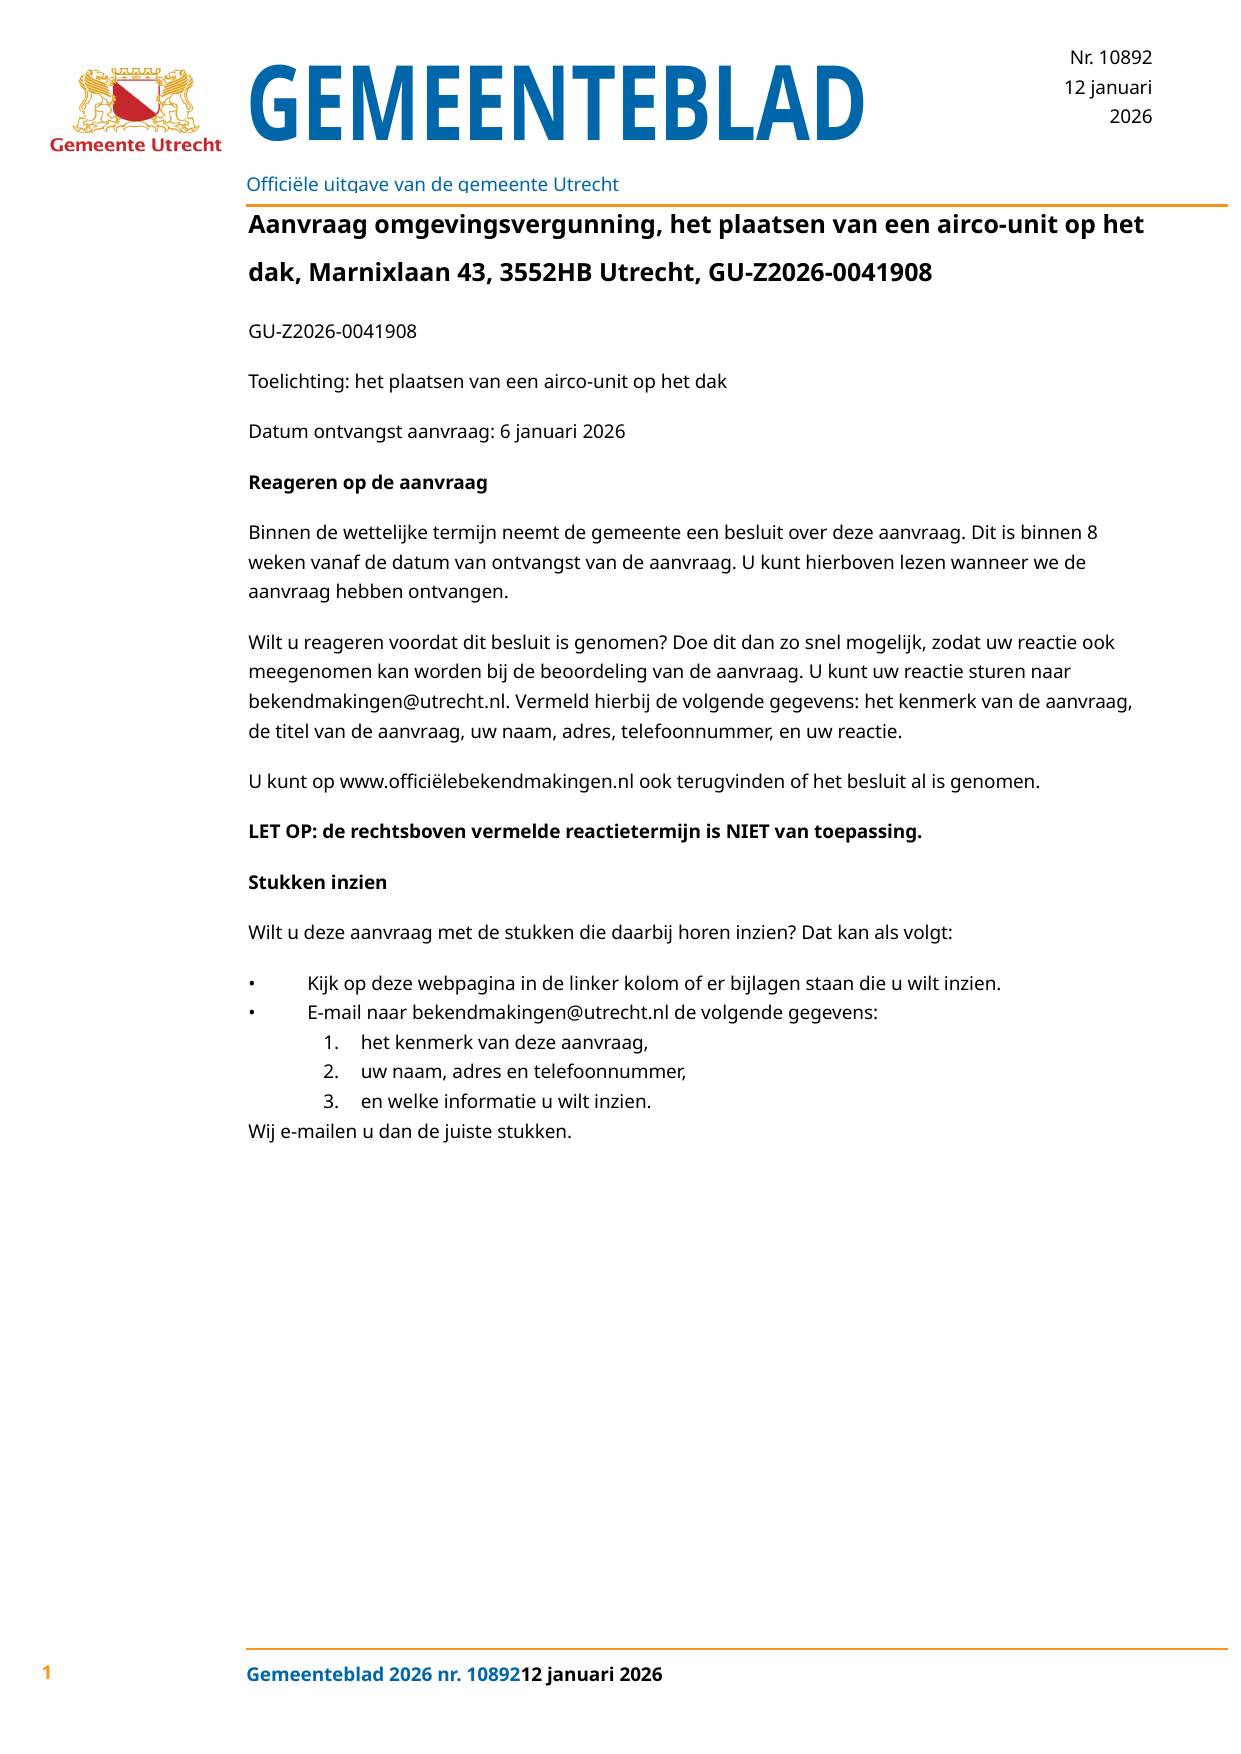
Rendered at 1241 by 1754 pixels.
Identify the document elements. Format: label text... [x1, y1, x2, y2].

list uw naam, adres en telefoonnummer, [323, 1059, 1152, 1084]
list E-mail naar bekendmakingen@utrecht.nl de volgende gegevens: [248, 999, 1152, 1025]
text Toelichting: het plaatsen van een airco-unit op het dak [248, 368, 1152, 394]
list en welke informatie u wilt inzien. [323, 1088, 1152, 1114]
text Reageren op de aanvraag [248, 469, 1152, 495]
text Binnen de wettelijke termijn neemt de gemeente een besluit over deze aanvraag. Dit is binnen 8 weken vanaf de datum van ontvangst van de aanvraag. U kunt hierboven lezen wanneer we de aanvraag hebben ontvangen. [248, 519, 1152, 604]
text Aanvraag omgevingsvergunning, het plaatsen van een airco-unit op het dak, Marnixlaan 43, 3552HB Utrecht, GU-Z2026-0041908 [248, 207, 1152, 288]
text LET OP: de rechtsboven vermelde reactietermijn is NIET van toepassing. [248, 819, 1152, 844]
list het kenmerk van deze aanvraag, [323, 1029, 1152, 1055]
text Wilt u reageren voordat dit besluit is genomen? Doe dit dan zo snel mogelijk, zodat uw reactie ook meegenomen kan worden bij de beoordeling van de aanvraag. U kunt uw reactie sturen naar bekendmakingen@utrecht.nl. Vermeld hierbij de volgende gegevens: het kenmerk van de aanvraag, de titel van de aanvraag, uw naam, adres, telefoonnummer, en uw reactie. [248, 629, 1152, 744]
text Stukken inzien [248, 869, 1152, 895]
text U kunt op www.officiëlebekendmakingen.nl ook terugvinden of het besluit al is genomen. [248, 768, 1152, 794]
text Wilt u deze aanvraag met de stukken die daarbij horen inzien? Dat kan als volgt: [248, 919, 1152, 945]
text Datum ontvangst aanvraag: 6 januari 2026 [248, 419, 1152, 444]
text GU-Z2026-0041908 [248, 318, 1152, 344]
text Wij e-mailen u dan de juiste stukken. [248, 1118, 1152, 1144]
list Kijk op deze webpagina in de linker kolom of er bijlagen staan die u wilt inzien. [248, 970, 1152, 996]
picture [41, 47, 231, 172]
